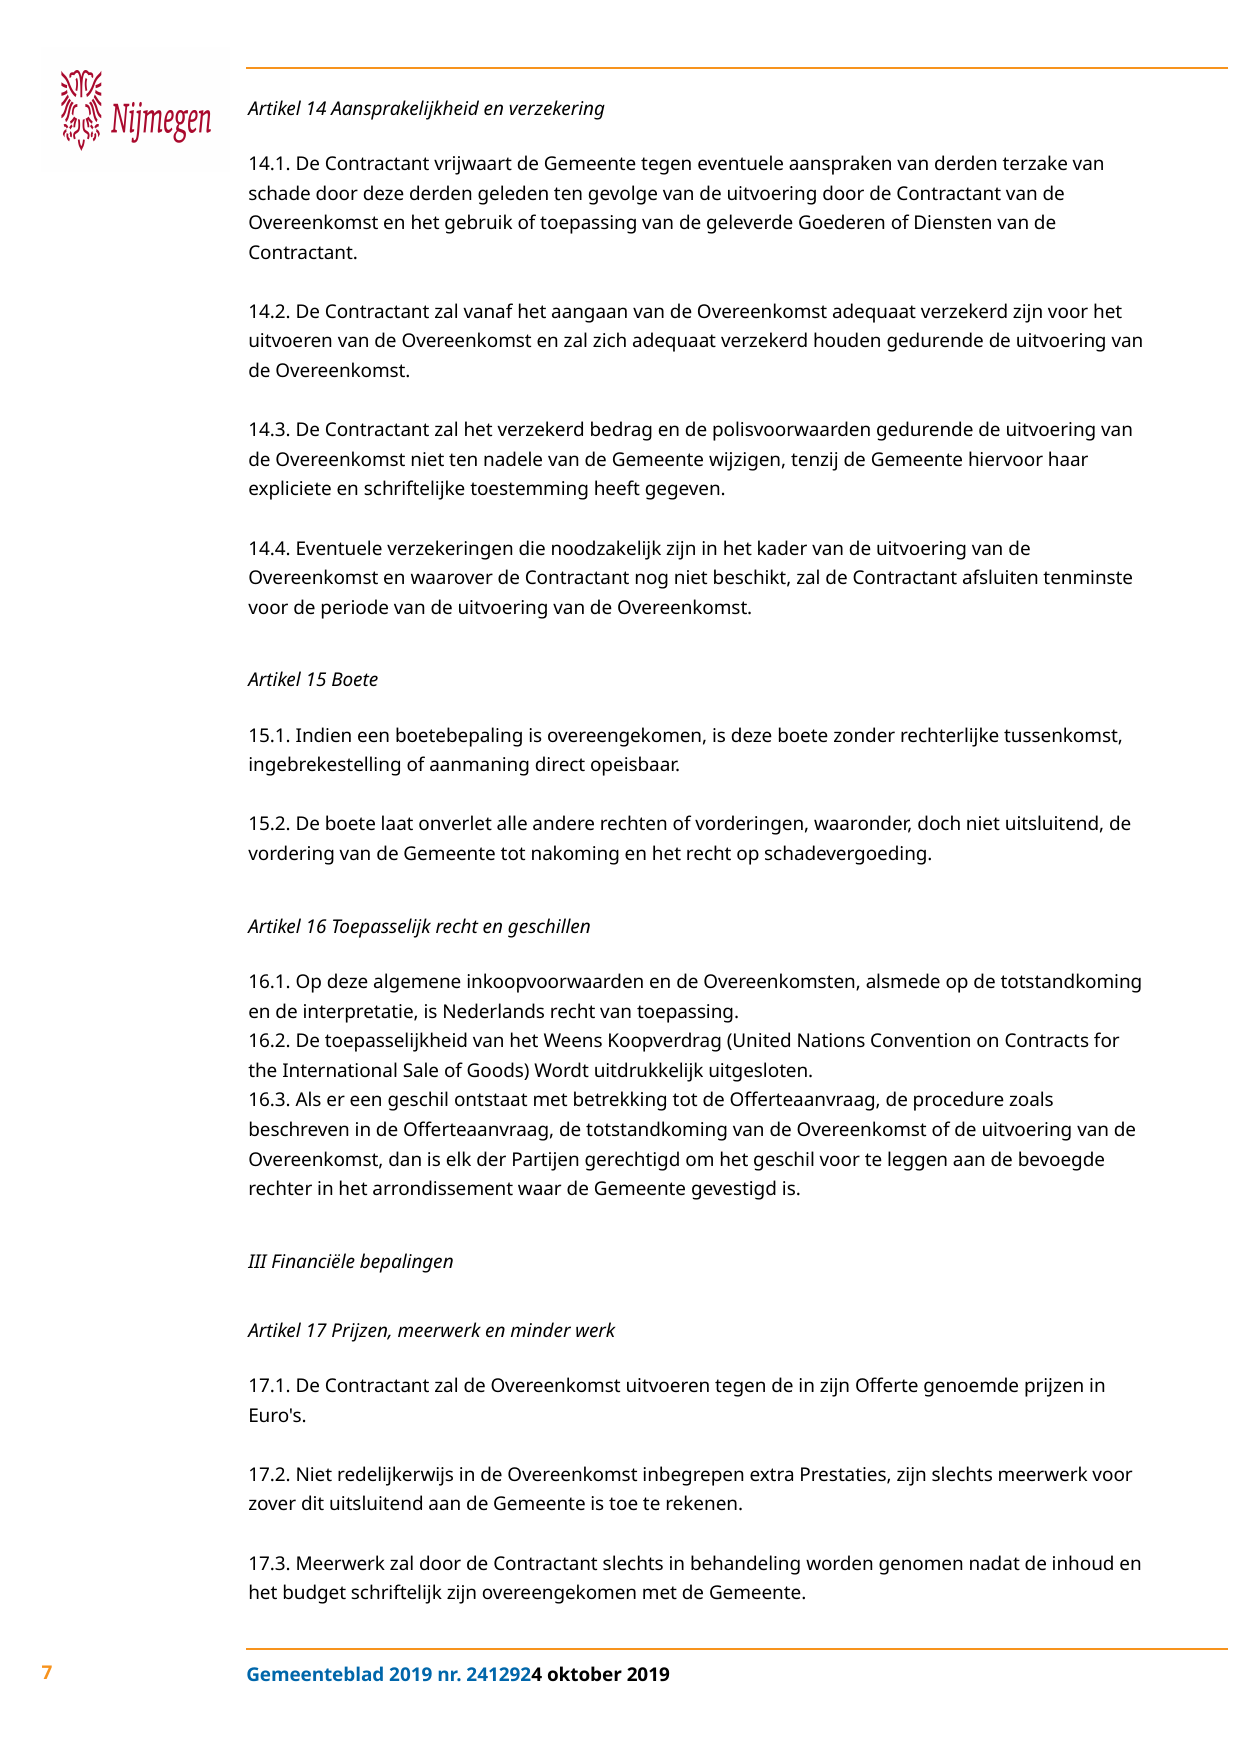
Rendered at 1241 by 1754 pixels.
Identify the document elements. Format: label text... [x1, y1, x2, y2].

text III Financiële bepalingen [248, 1248, 1152, 1274]
text Artikel 17 Prijzen, meerwerk en minder werk [248, 1317, 1152, 1343]
text 17.1. De Contractant zal de Overeenkomst uitvoeren tegen de in zijn Offerte genoemde prijzen in Euro's. [248, 1372, 1152, 1427]
text Artikel 15 Boete [248, 667, 1152, 692]
text 14.1. De Contractant vrijwaart de Gemeente tegen eventuele aanspraken van derden terzake van schade door deze derden geleden ten gevolge van de uitvoering door de Contractant van de Overeenkomst en het gebruik of toepassing van de geleverde Goederen of Diensten van de Contractant. [248, 150, 1152, 264]
picture [41, 47, 231, 172]
text 17.3. Meerwerk zal door de Contractant slechts in behandeling worden genomen nadat de inhoud en het budget schriftelijk zijn overeengekomen met de Gemeente. [248, 1550, 1152, 1605]
text 14.2. De Contractant zal vanaf het aangaan van de Overeenkomst adequaat verzekerd zijn voor het uitvoeren van de Overeenkomst en zal zich adequaat verzekerd houden gedurende de uitvoering van de Overeenkomst. [248, 298, 1152, 383]
text 17.2. Niet redelijkerwijs in de Overeenkomst inbegrepen extra Prestaties, zijn slechts meerwerk voor zover dit uitsluitend aan de Gemeente is toe te rekenen. [248, 1461, 1152, 1516]
text 15.1. Indien een boetebepaling is overeengekomen, is deze boete zonder rechterlijke tussenkomst, ingebrekestelling of aanmaning direct opeisbaar. [248, 722, 1152, 777]
text 16.1. Op deze algemene inkoopvoorwaarden en de Overeenkomsten, alsmede op de totstandkoming en de interpretatie, is Nederlands recht van toepassing. [248, 968, 1152, 1023]
text Artikel 14 Aansprakelijkheid en verzekering [248, 95, 1152, 121]
text 15.2. De boete laat onverlet alle andere rechten of vorderingen, waaronder, doch niet uitsluitend, de vordering van de Gemeente tot nakoming en het recht op schadevergoeding. [248, 811, 1152, 866]
text Artikel 16 Toepasselijk recht en geschillen [248, 913, 1152, 939]
text 16.2. De toepasselijkheid van het Weens Koopverdrag (United Nations Convention on Contracts for the International Sale of Goods) Wordt uitdrukkelijk uitgesloten. [248, 1027, 1152, 1083]
text 16.3. Als er een geschil ontstaat met betrekking tot de Offerteaanvraag, de procedure zoals beschreven in de Offerteaanvraag, de totstandkoming van de Overeenkomst of de uitvoering van de Overeenkomst, dan is elk der Partijen gerechtigd om het geschil voor te leggen aan de bevoegde rechter in het arrondissement waar de Gemeente gevestigd is. [248, 1087, 1152, 1201]
text 14.3. De Contractant zal het verzekerd bedrag en de polisvoorwaarden gedurende de uitvoering van de Overeenkomst niet ten nadele van de Gemeente wijzigen, tenzij de Gemeente hiervoor haar expliciete en schriftelijke toestemming heeft gegeven. [248, 416, 1152, 501]
text 14.4. Eventuele verzekeringen die noodzakelijk zijn in het kader van de uitvoering van de Overeenkomst en waarover de Contractant nog niet beschikt, zal de Contractant afsluiten tenminste voor de periode van de uitvoering van de Overeenkomst. [248, 535, 1152, 619]
